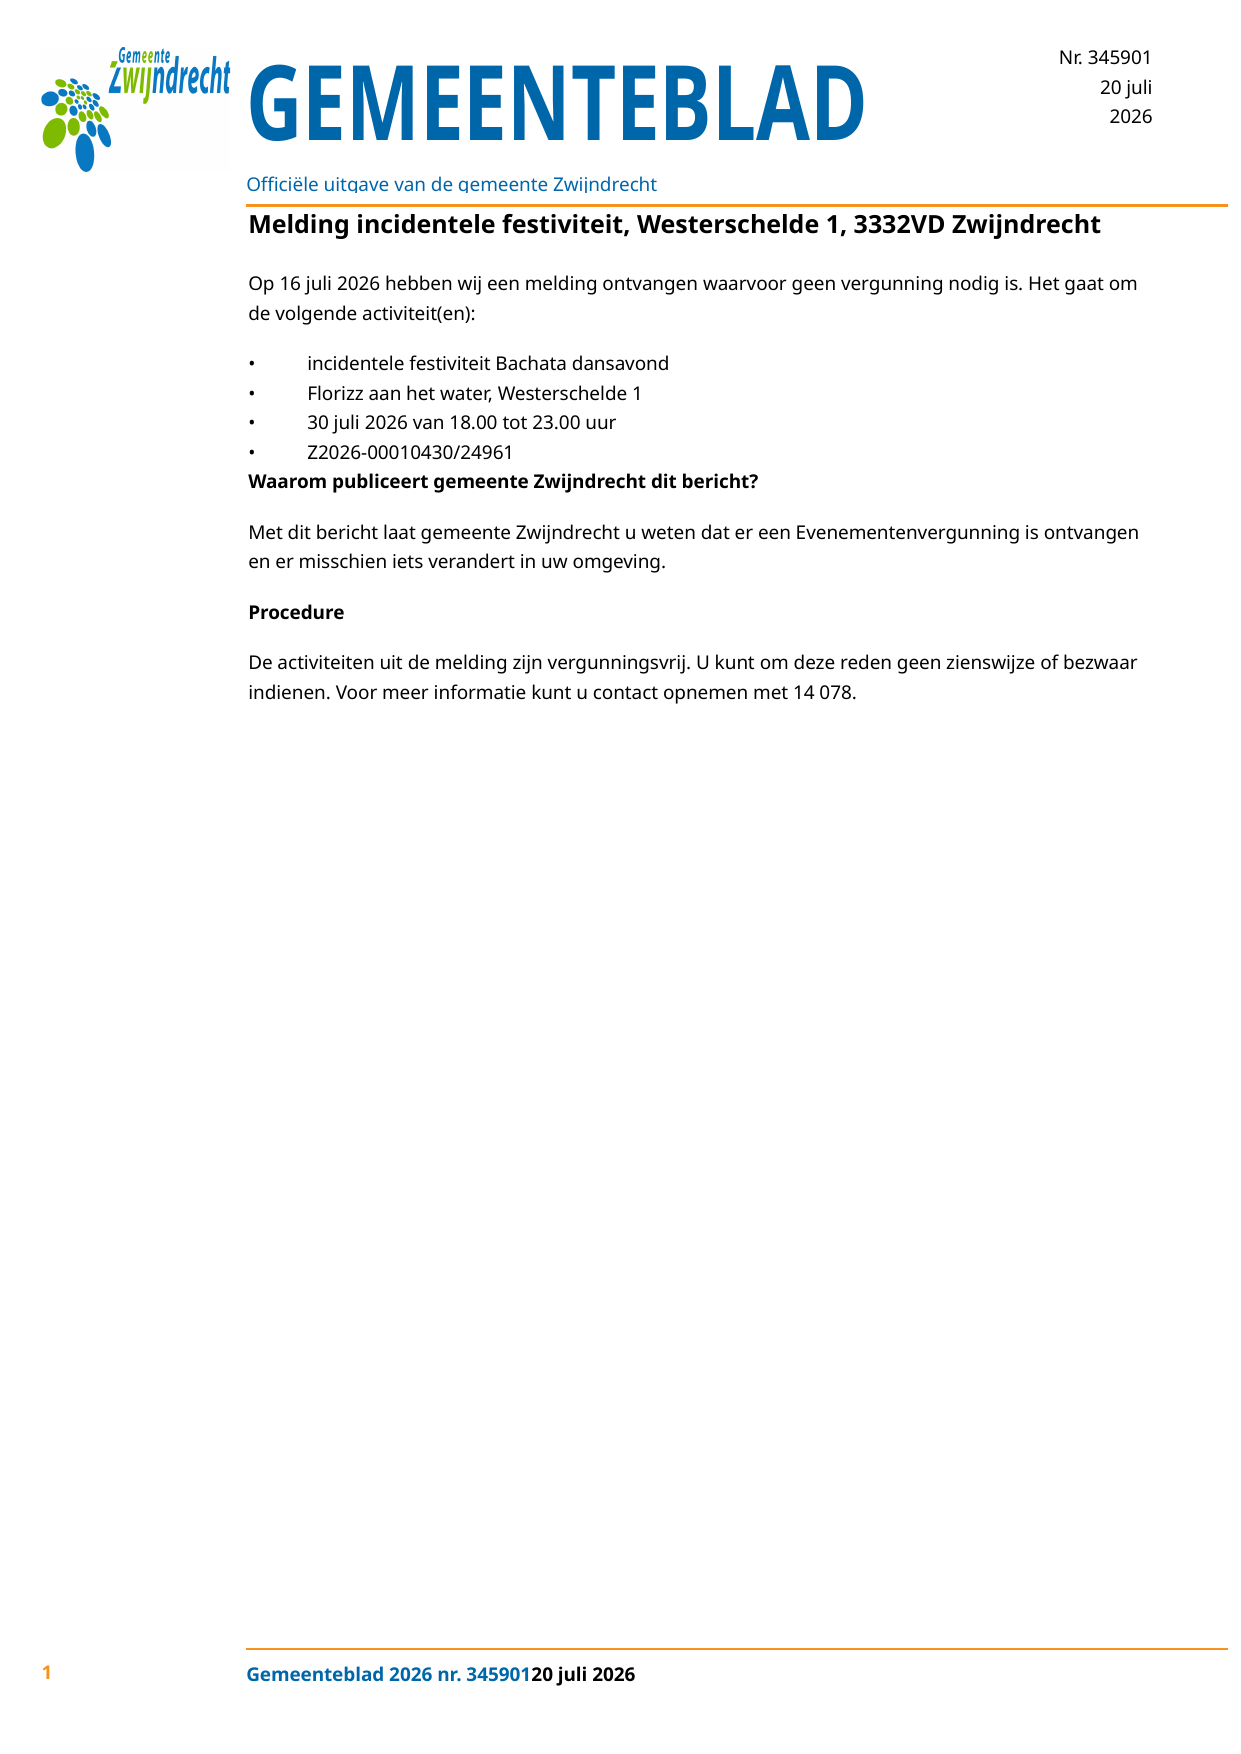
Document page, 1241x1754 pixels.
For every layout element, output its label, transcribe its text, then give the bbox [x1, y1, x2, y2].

text Melding incidentele festiviteit, Westerschelde 1, 3332VD Zwijndrecht [248, 207, 1152, 241]
list Z2026-00010430/24961 [248, 439, 1152, 465]
text Op 16 juli 2026 hebben wij een melding ontvangen waarvoor geen vergunning nodig is. Het gaat om de volgende activiteit(en): [248, 270, 1152, 326]
picture [41, 47, 231, 172]
list incidentele festiviteit Bachata dansavond [248, 350, 1152, 376]
text Procedure [248, 599, 1152, 625]
text Met dit bericht laat gemeente Zwijndrecht u weten dat er een Evenementenvergunning is ontvangen en er misschien iets verandert in uw omgeving. [248, 519, 1152, 574]
list 30 juli 2026 van 18.00 tot 23.00 uur [248, 409, 1152, 435]
list Florizz aan het water, Westerschelde 1 [248, 380, 1152, 406]
text Waarom publiceert gemeente Zwijndrecht dit bericht? [248, 469, 1152, 494]
text De activiteiten uit de melding zijn vergunningsvrij. U kunt om deze reden geen zienswijze of bezwaar indienen. Voor meer informatie kunt u contact opnemen met 14 078. [248, 649, 1152, 705]
